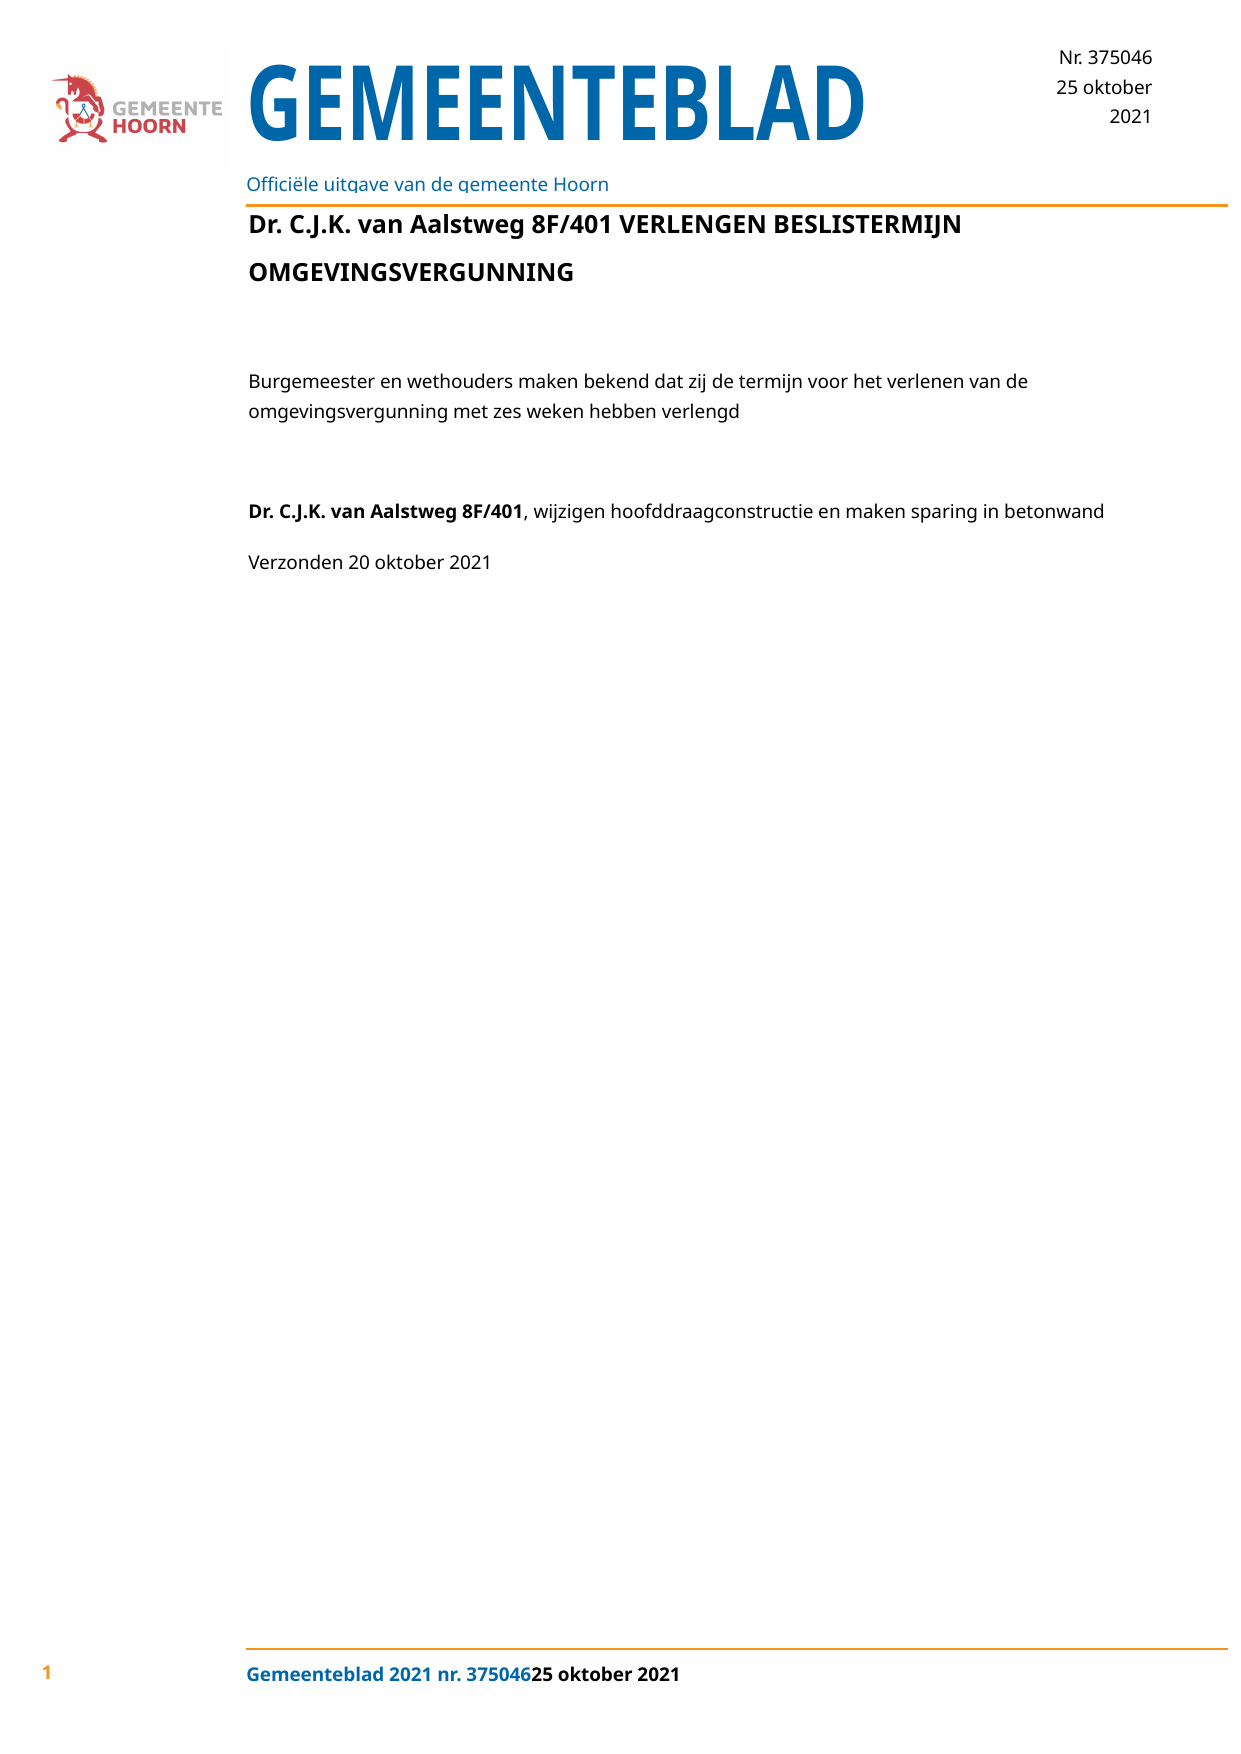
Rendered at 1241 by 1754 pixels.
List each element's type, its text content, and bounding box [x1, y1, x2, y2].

text Burgemeester en wethouders maken bekend dat zij de termijn voor het verlenen van de omgevingsvergunning met zes weken hebben verlengd [248, 368, 1152, 424]
text Dr. C.J.K. van Aalstweg 8F/401 VERLENGEN BESLISTERMIJN OMGEVINGSVERGUNNING [248, 207, 1152, 288]
picture [41, 47, 231, 172]
text Verzonden 20 oktober 2021 [248, 549, 1152, 575]
text Dr. C.J.K. van Aalstweg 8F/401, wijzigen hoofddraagconstructie en maken sparing in betonwand [248, 499, 1152, 524]
